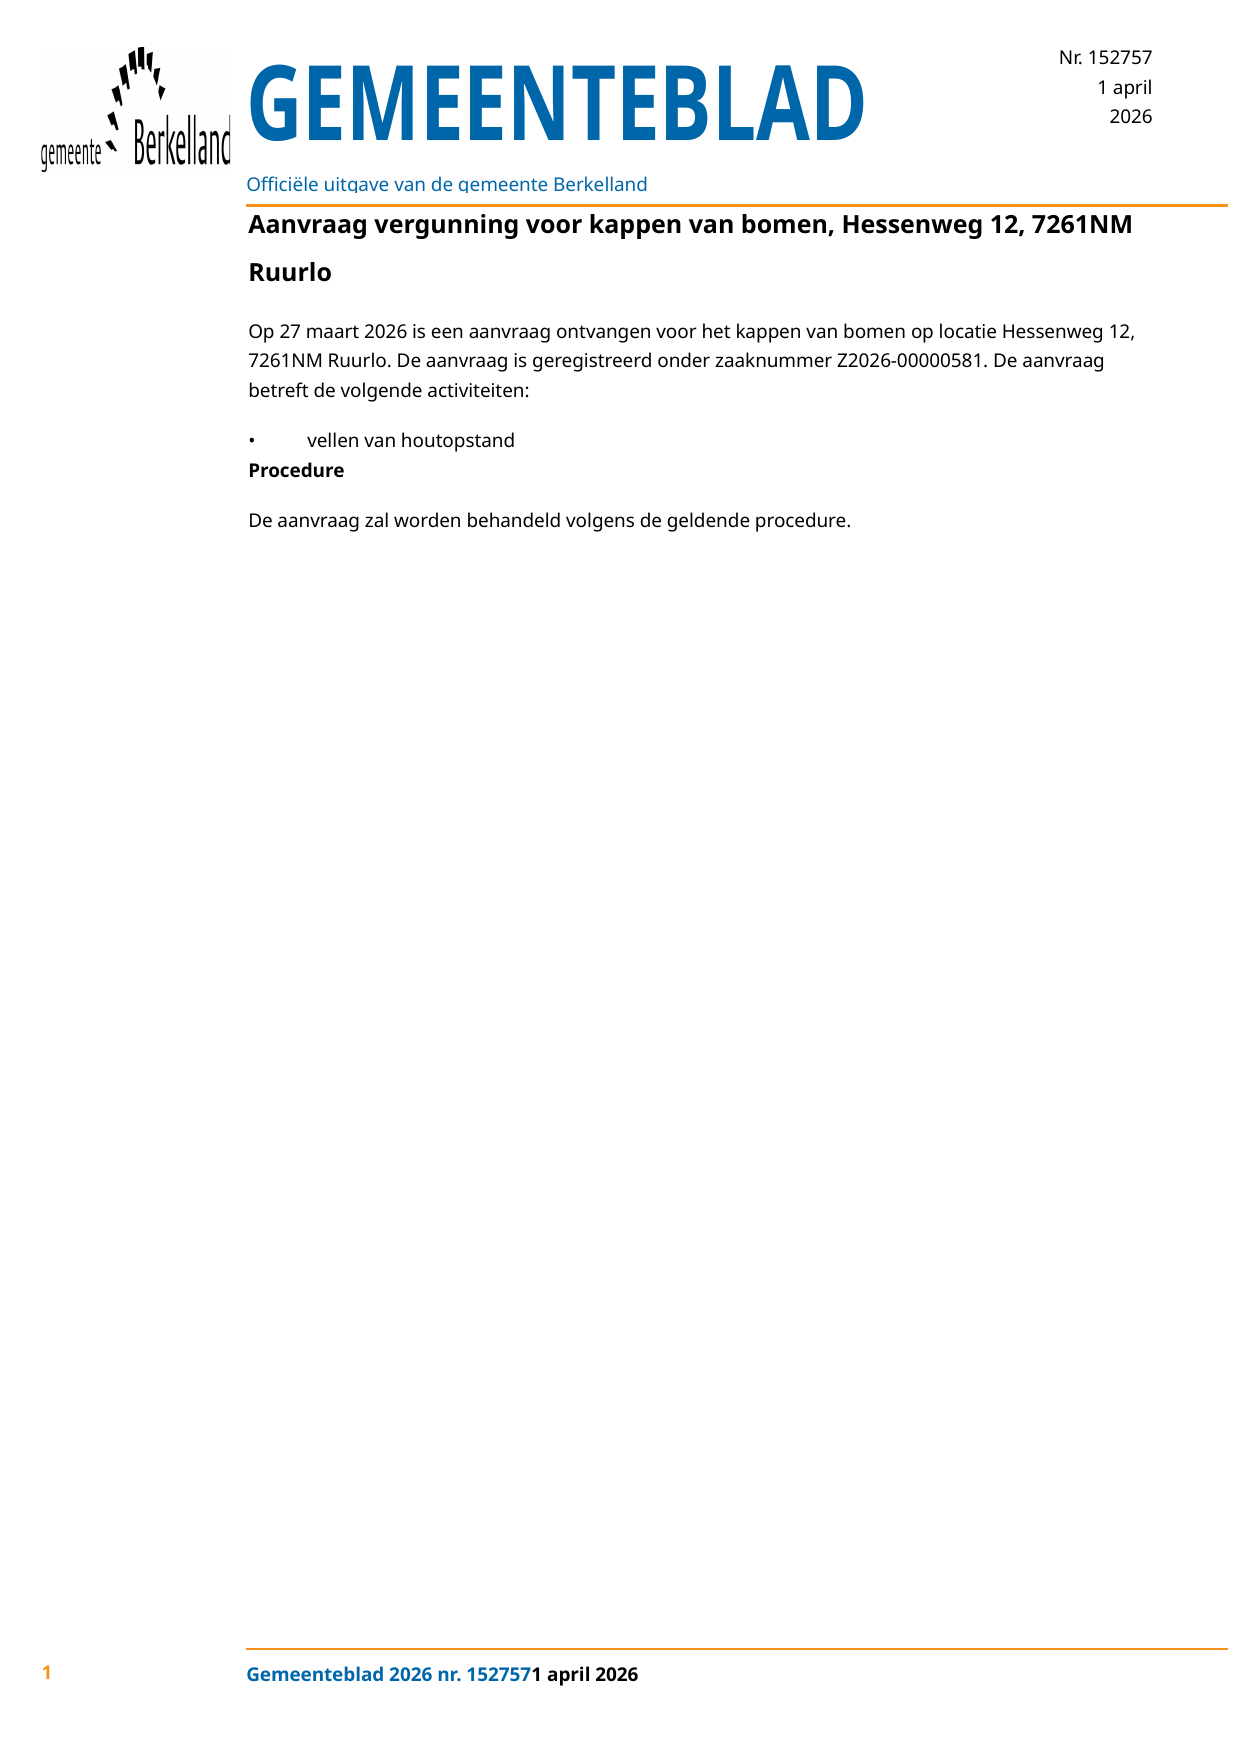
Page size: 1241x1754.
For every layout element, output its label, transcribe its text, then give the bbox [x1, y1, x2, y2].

text De aanvraag zal worden behandeld volgens de geldende procedure. [248, 507, 1152, 533]
picture [41, 47, 231, 172]
list vellen van houtopstand [248, 427, 1152, 453]
text Op 27 maart 2026 is een aanvraag ontvangen voor het kappen van bomen op locatie Hessenweg 12, 7261NM Ruurlo. De aanvraag is geregistreerd onder zaaknummer Z2026-00000581. De aanvraag betreft de volgende activiteiten: [248, 318, 1152, 403]
text Aanvraag vergunning voor kappen van bomen, Hessenweg 12, 7261NM Ruurlo [248, 207, 1152, 288]
text Procedure [248, 457, 1152, 483]
